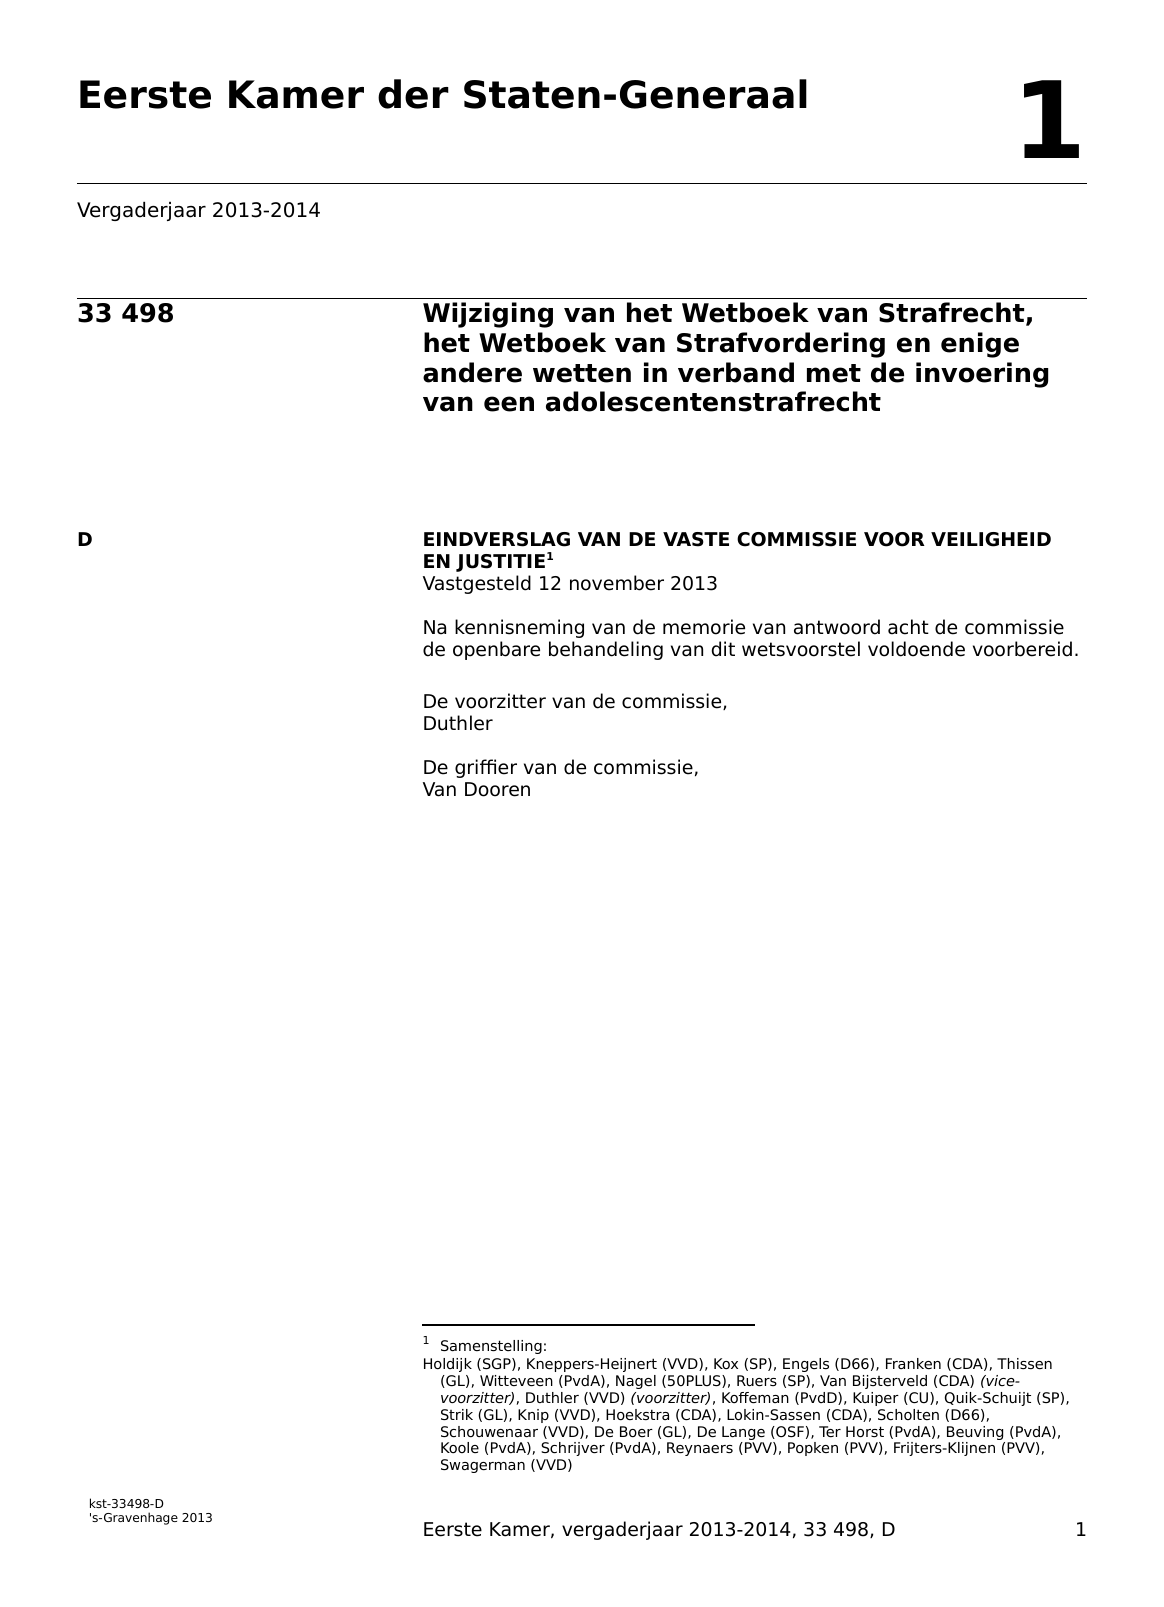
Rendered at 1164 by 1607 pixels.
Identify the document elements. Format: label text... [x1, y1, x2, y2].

text Samenstelling: [422, 1334, 1087, 1356]
text De voorzitter van de commissie, Duthler [422, 691, 1087, 735]
table_header Eerste Kamer der Staten-Generaal [77, 59, 886, 183]
text De griffier van de commissie, Van Dooren [422, 757, 1087, 801]
table_cell Vergaderjaar 2013-2014 [77, 184, 1087, 298]
text Vastgesteld 12 november 2013 [422, 573, 1087, 595]
text Holdijk (SGP), Kneppers-Heijnert (VVD), Kox (SP), Engels (D66), Franken (CDA), Thissen (GL), Witteveen (PvdA), Nagel (50PLUS), Ruers (SP), Van Bijsterveld (CDA) (vice-voorzitter), Duthler (VVD) (voorzitter), Koffeman (PvdD), Kuiper (CU), Quik-Schuijt (SP), Strik (GL), Knip (VVD), Hoekstra (CDA), Lokin-Sassen (CDA), Scholten (D66), Schouwenaar (VVD), De Boer (GL), De Lange (OSF), Ter Horst (PvdA), Beuving (PvdA), Koole (PvdA), Schrijver (PvdA), Reynaers (PVV), Popken (PVV), Frijters-Klijnen (PVV), Swagerman (VVD) [422, 1356, 1087, 1474]
text kst-33498-D [88, 1497, 323, 1511]
table_header 1 [886, 59, 1087, 183]
text Na kennisneming van de memorie van antwoord acht de commissie de openbare behandeling van dit wetsvoorstel voldoende voorbereid. [422, 617, 1087, 661]
text 's-Gravenhage 2013 [88, 1511, 323, 1525]
subtitle 33 498 Wijziging van het Wetboek van Strafrecht, het Wetboek van Strafvordering en enige andere wetten in verband met de invoering van een adolescentenstrafrecht [77, 299, 1087, 418]
subtitle D EINDVERSLAG VAN DE VASTE COMMISSIE VOOR VEILIGHEID EN JUSTITIE [77, 529, 1087, 573]
